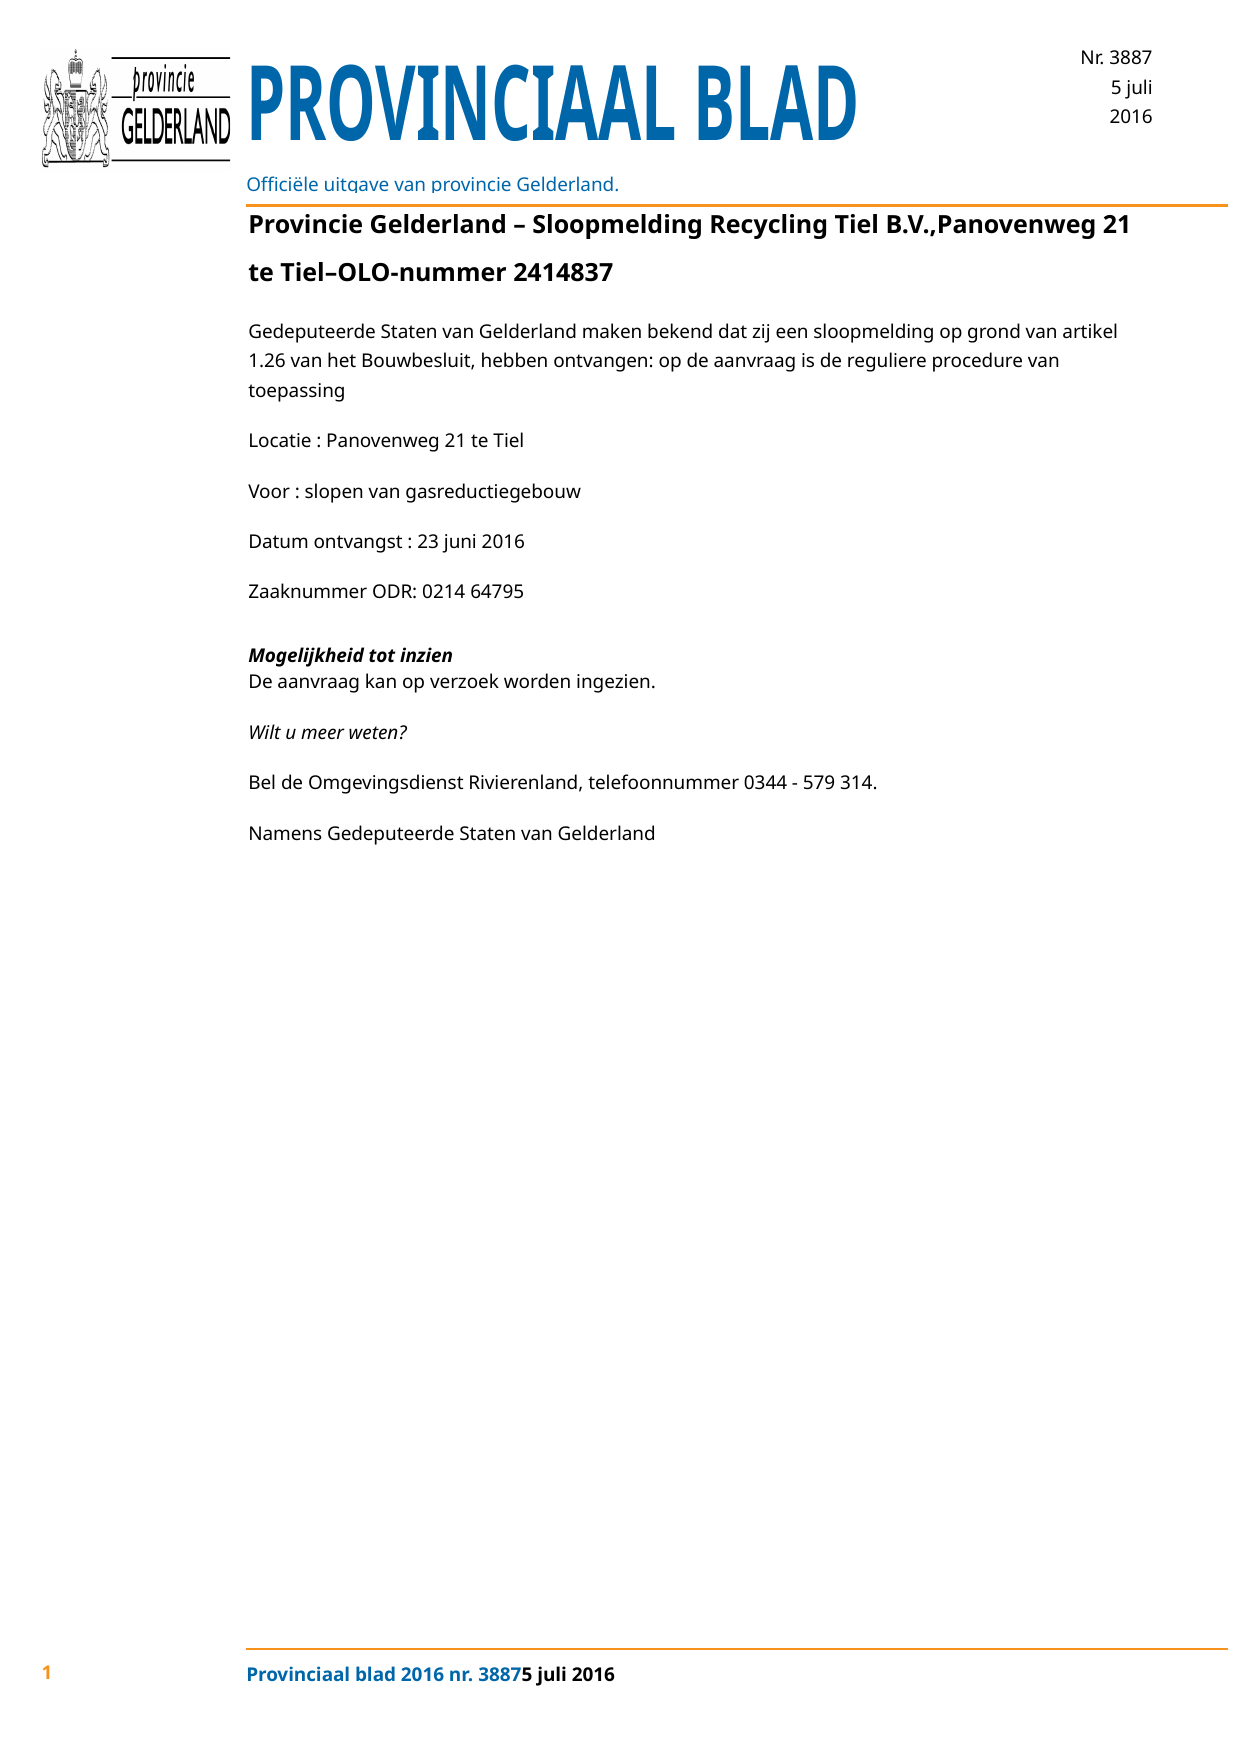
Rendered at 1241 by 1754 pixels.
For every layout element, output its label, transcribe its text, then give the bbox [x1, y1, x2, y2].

picture [41, 47, 231, 172]
text Wilt u meer weten? [248, 719, 1152, 744]
text Mogelijkheid tot inzien [248, 643, 1152, 668]
text Datum ontvangst : 23 juni 2016 [248, 528, 1152, 554]
text Zaaknummer ODR: 0214 64795 [248, 579, 1152, 604]
text Namens Gedeputeerde Staten van Gelderland [248, 820, 1152, 845]
text De aanvraag kan op verzoek worden ingezien. [248, 668, 1152, 694]
text Provincie Gelderland – Sloopmelding Recycling Tiel B.V.,Panovenweg 21 te Tiel–OLO-nummer 2414837 [248, 207, 1152, 288]
text Voor : slopen van gasreductiegebouw [248, 478, 1152, 504]
text Bel de Omgevingsdienst Rivierenland, telefoonnummer 0344 - 579 314. [248, 769, 1152, 795]
text Locatie : Panovenweg 21 te Tiel [248, 427, 1152, 453]
text Gedeputeerde Staten van Gelderland maken bekend dat zij een sloopmelding op grond van artikel 1.26 van het Bouwbesluit, hebben ontvangen: op de aanvraag is de reguliere procedure van toepassing [248, 318, 1152, 403]
